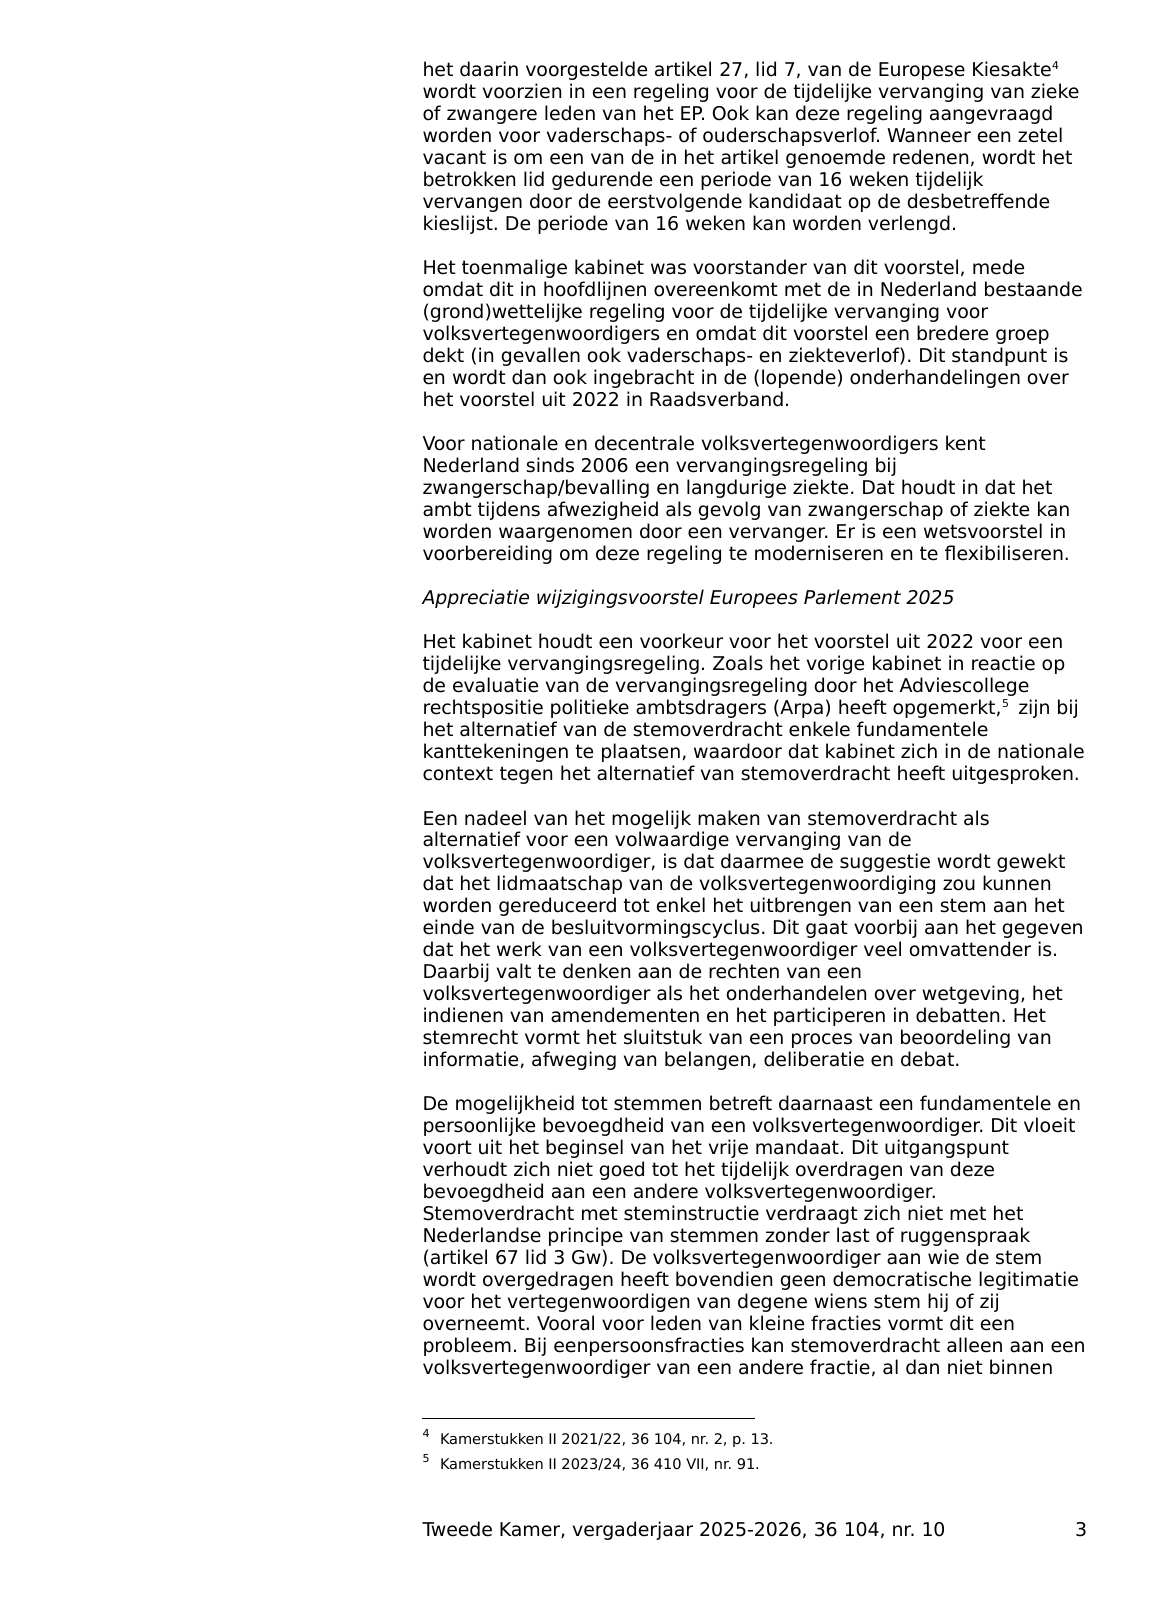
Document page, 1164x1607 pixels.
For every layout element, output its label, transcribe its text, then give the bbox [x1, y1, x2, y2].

text Het toenmalige kabinet was voorstander van dit voorstel, mede omdat dit in hoofdlijnen overeenkomt met de in Nederland bestaande (grond)wettelijke regeling voor de tijdelijke vervanging voor volksvertegenwoordigers en omdat dit voorstel een bredere groep dekt (in gevallen ook vaderschaps- en ziekteverlof). Dit standpunt is en wordt dan ook ingebracht in de (lopende) onderhandelingen over het voorstel uit 2022 in Raadsverband. [422, 257, 1087, 411]
text Het kabinet houdt een voorkeur voor het voorstel uit 2022 voor een tijdelijke vervangingsregeling. Zoals het vorige kabinet in reactie op de evaluatie van de vervangingsregeling door het Adviescollege rechtspositie politieke ambtsdragers (Arpa) heeft opgemerkt, zijn bij het alternatief van de stemoverdracht enkele fundamentele kanttekeningen te plaatsen, waardoor dat kabinet zich in de nationale context tegen het alternatief van stemoverdracht heeft uitgesproken. [422, 631, 1087, 785]
text het daarin voorgestelde artikel 27, lid 7, van de Europese Kiesakte wordt voorzien in een regeling voor de tijdelijke vervanging van zieke of zwangere leden van het EP. Ook kan deze regeling aangevraagd worden voor vaderschaps- of ouderschapsverlof. Wanneer een zetel vacant is om een van de in het artikel genoemde redenen, wordt het betrokken lid gedurende een periode van 16 weken tijdelijk vervangen door de eerstvolgende kandidaat op de desbetreffende kieslijst. De periode van 16 weken kan worden verlengd. [422, 59, 1087, 235]
text Kamerstukken II 2023/24, 36 410 VII, nr. 91. [422, 1452, 1087, 1474]
subtitle Appreciatie wijzigingsvoorstel Europees Parlement 2025 [422, 587, 1087, 609]
text De mogelijkheid tot stemmen betreft daarnaast een fundamentele en persoonlijke bevoegdheid van een volksvertegenwoordiger. Dit vloeit voort uit het beginsel van het vrije mandaat. Dit uitgangspunt verhoudt zich niet goed tot het tijdelijk overdragen van deze bevoegdheid aan een andere volksvertegenwoordiger. [422, 1093, 1087, 1203]
text Stemoverdracht met steminstructie verdraagt zich niet met het Nederlandse principe van stemmen zonder last of ruggenspraak (artikel 67 lid 3 Gw). De volksvertegenwoordiger aan wie de stem wordt overgedragen heeft bovendien geen democratische legitimatie voor het vertegenwoordigen van degene wiens stem hij of zij overneemt. Vooral voor leden van kleine fracties vormt dit een probleem. Bij eenpersoonsfracties kan stemoverdracht alleen aan een volksvertegenwoordiger van een andere fractie, al dan niet binnen [422, 1203, 1087, 1379]
text Kamerstukken II 2021/22, 36 104, nr. 2, p. 13. [422, 1427, 1087, 1449]
text Een nadeel van het mogelijk maken van stemoverdracht als alternatief voor een volwaardige vervanging van de volksvertegenwoordiger, is dat daarmee de suggestie wordt gewekt dat het lidmaatschap van de volksvertegenwoordiging zou kunnen worden gereduceerd tot enkel het uitbrengen van een stem aan het einde van de besluitvormingscyclus. Dit gaat voorbij aan het gegeven dat het werk van een volksvertegenwoordiger veel omvattender is. Daarbij valt te denken aan de rechten van een volksvertegenwoordiger als het onderhandelen over wetgeving, het indienen van amendementen en het participeren in debatten. Het stemrecht vormt het sluitstuk van een proces van beoordeling van informatie, afweging van belangen, deliberatie en debat. [422, 807, 1087, 1071]
text Voor nationale en decentrale volksvertegenwoordigers kent Nederland sinds 2006 een vervangingsregeling bij zwangerschap/bevalling en langdurige ziekte. Dat houdt in dat het ambt tijdens afwezigheid als gevolg van zwangerschap of ziekte kan worden waargenomen door een vervanger. Er is een wetsvoorstel in voorbereiding om deze regeling te moderniseren en te flexibiliseren. [422, 433, 1087, 565]
